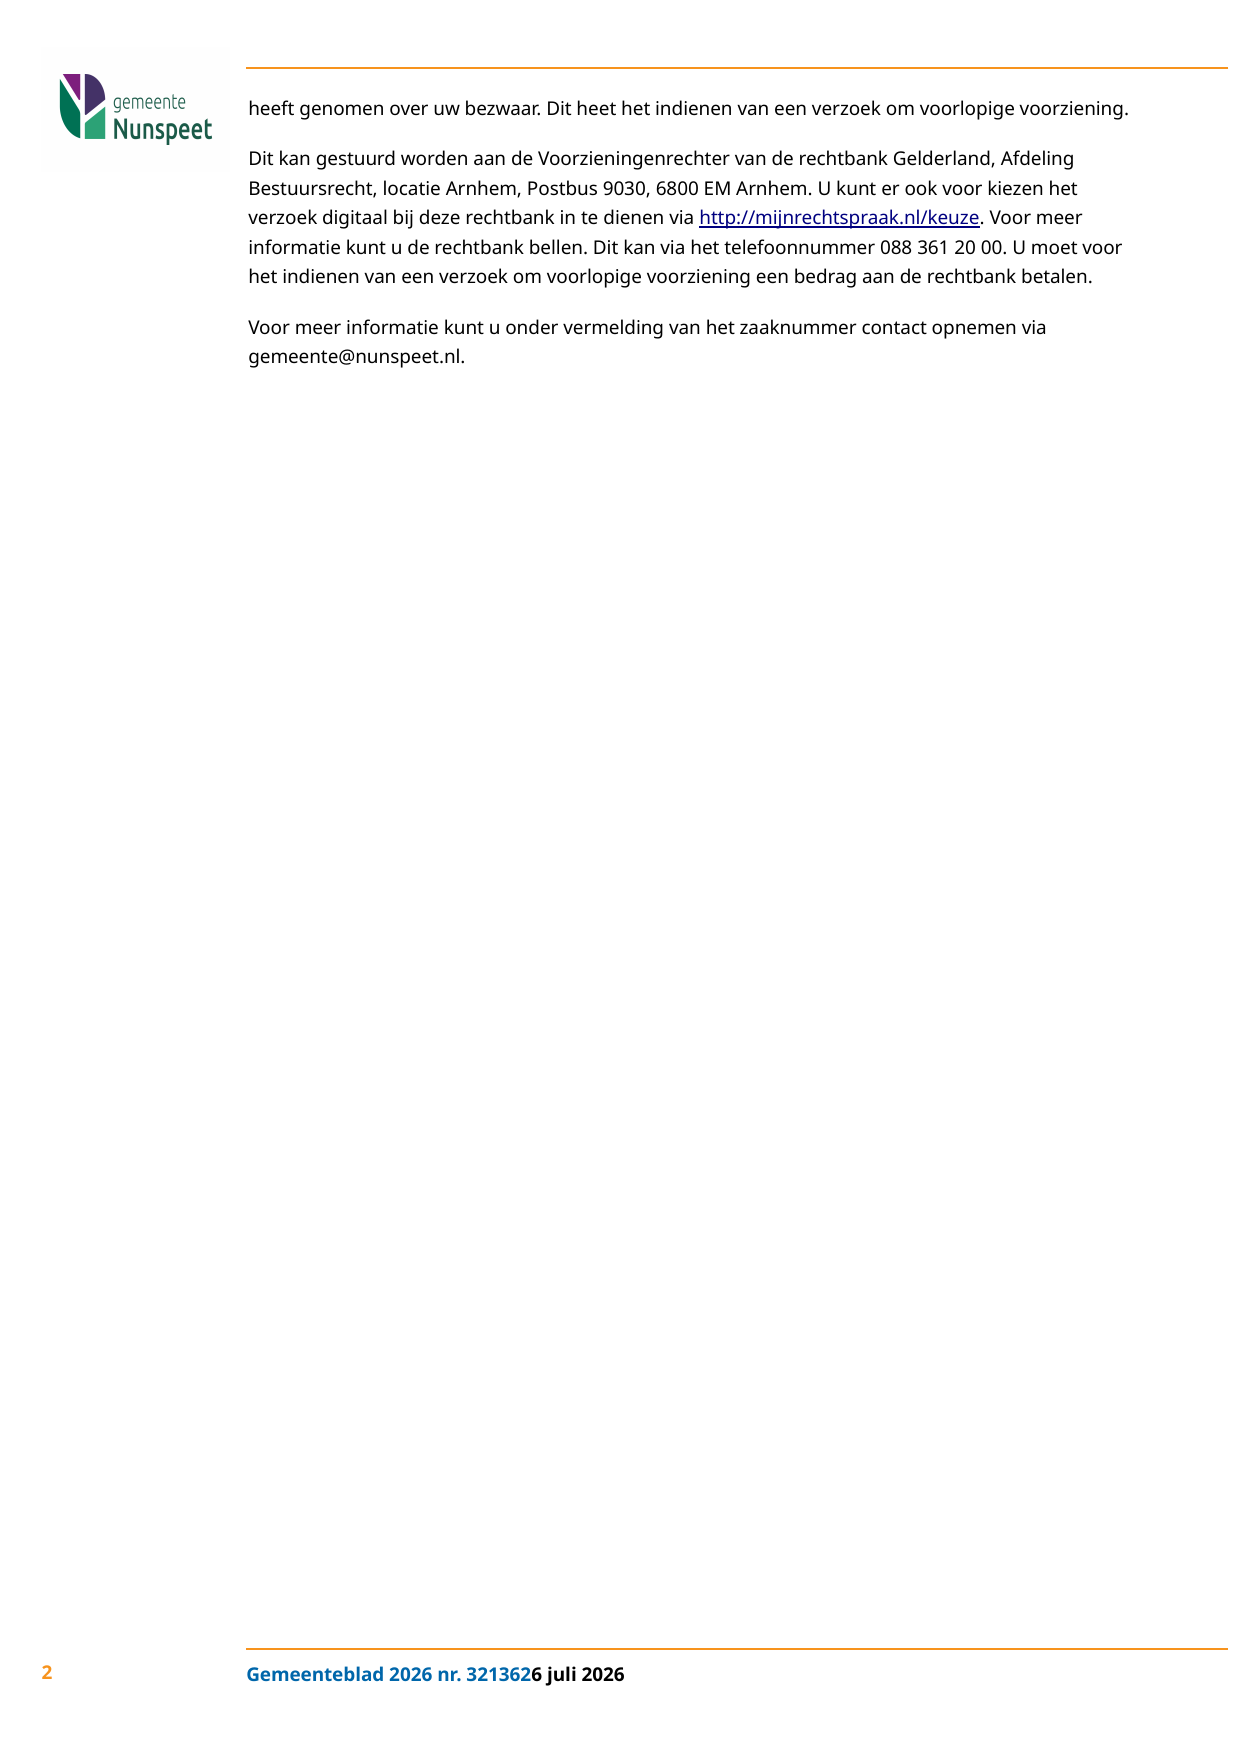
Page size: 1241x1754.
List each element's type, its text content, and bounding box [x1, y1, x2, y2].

picture [41, 47, 231, 172]
text heeft genomen over uw bezwaar. Dit heet het indienen van een verzoek om voorlopige voorziening. [248, 95, 1152, 121]
text Dit kan gestuurd worden aan de Voorzieningenrechter van de rechtbank Gelderland, Afdeling Bestuursrecht, locatie Arnhem, Postbus 9030, 6800 EM Arnhem. U kunt er ook voor kiezen het verzoek digitaal bij deze rechtbank in te dienen via http://mijnrechtspraak.nl/keuze. Voor meer informatie kunt u de rechtbank bellen. Dit kan via het telefoonnummer 088 361 20 00. U moet voor het indienen van een verzoek om voorlopige voorziening een bedrag aan de rechtbank betalen. [248, 145, 1152, 289]
text Voor meer informatie kunt u onder vermelding van het zaaknummer contact opnemen via gemeente@nunspeet.nl. [248, 314, 1152, 369]
